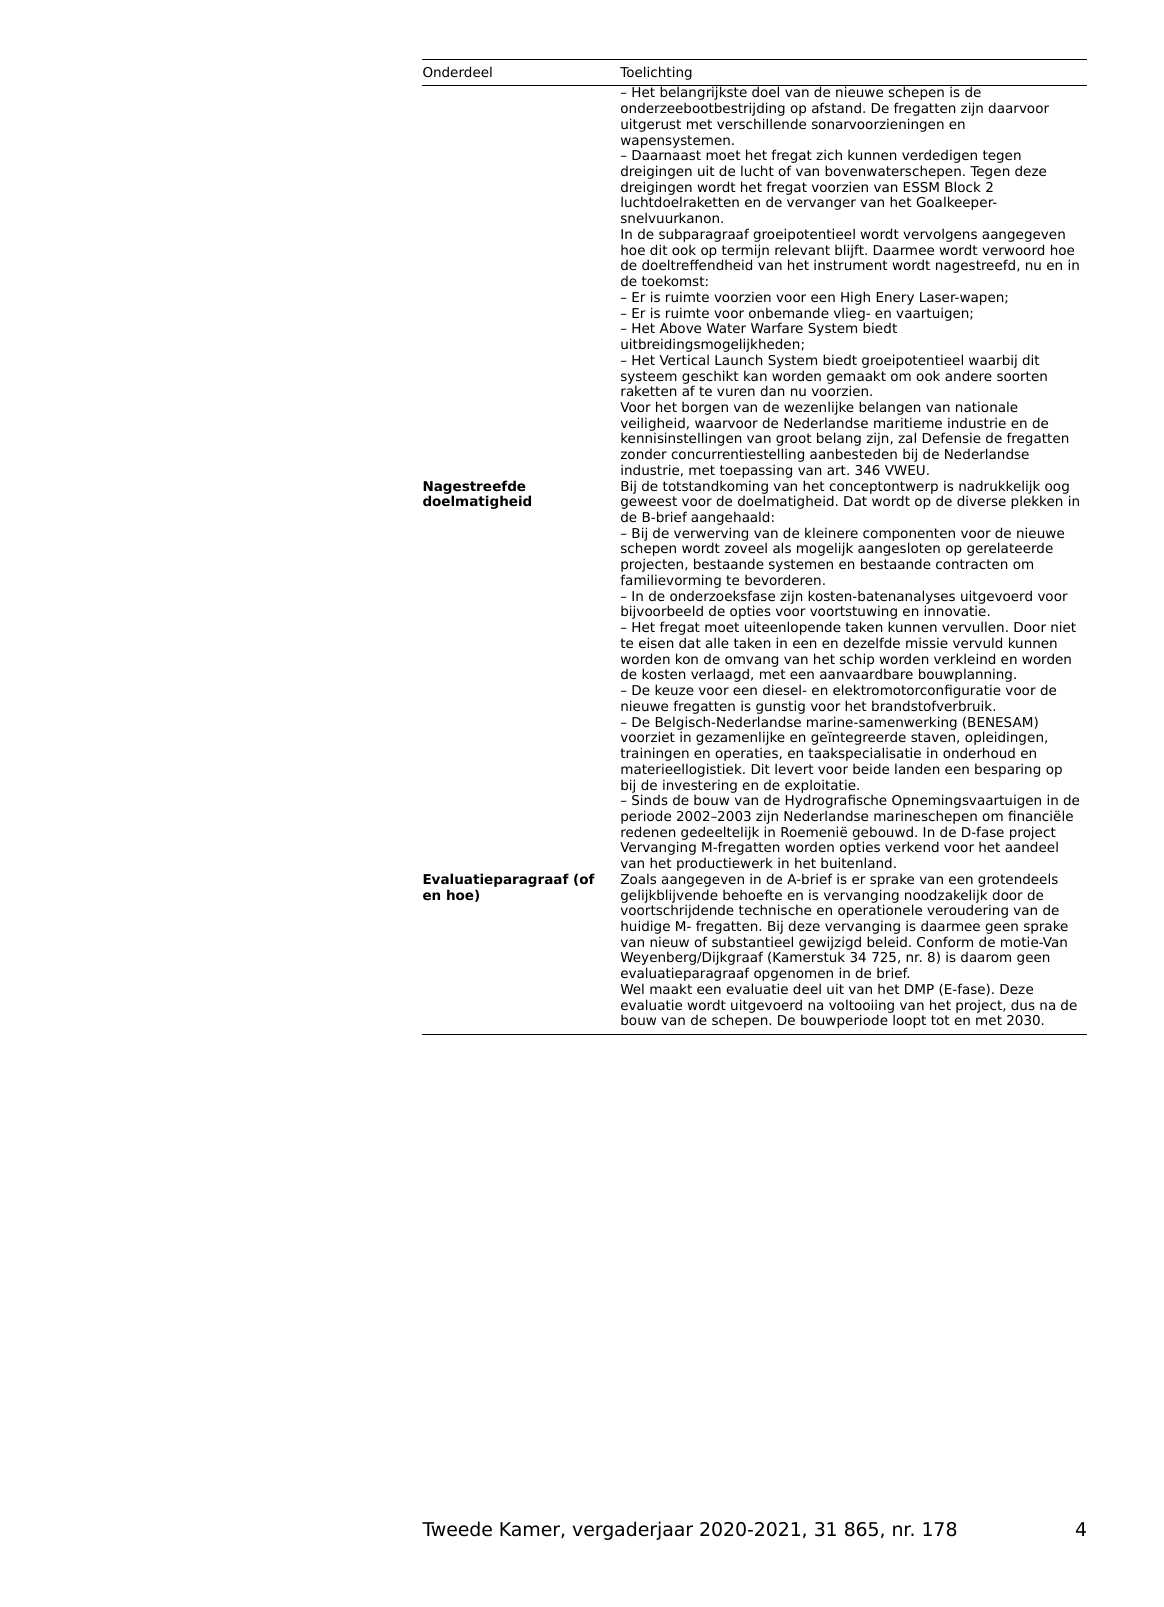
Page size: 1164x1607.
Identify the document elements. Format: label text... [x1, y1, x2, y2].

table_header Toelichting [614, 60, 1087, 85]
table_cell Bij de totstandkoming van het conceptontwerp is nadrukkelijk oog geweest voor de doelmatigheid. Dat wordt op de diverse plekken in de B-brief aangehaald: – Bij de verwerving van de kleinere componenten voor de nieuwe schepen wordt zoveel als mogelijk aangesloten op gerelateerde projecten, bestaande systemen en bestaande contracten om familievorming te bevorderen. – In de onderzoeksfase zijn kosten-batenanalyses uitgevoerd voor bijvoorbeeld de opties voor voortstuwing en innovatie. – Het fregat moet uiteenlopende taken kunnen vervullen. Door niet te eisen dat alle taken in een en dezelfde missie vervuld kunnen worden kon de omvang van het schip worden verkleind en worden de kosten verlaagd, met een aanvaardbare bouwplanning. – De keuze voor een diesel- en elektromotorconfiguratie voor de nieuwe fregatten is gunstig voor het brandstofverbruik. – De Belgisch-Nederlandse marine-samenwerking (BENESAM) voorziet in gezamenlijke en geïntegreerde staven, opleidingen, trainingen en operaties, en taakspecialisatie in onderhoud en materieellogistiek. Dit levert voor beide landen een besparing op bij de investering en de exploitatie. – Sinds de bouw van de Hydrografische Opnemingsvaartuigen in de periode 2002–2003 zijn Nederlandse marineschepen om financiële redenen gedeeltelijk in Roemenië gebouwd. In de D-fase project Vervanging M-fregatten worden opties verkend voor het aandeel van het productiewerk in het buitenland. [614, 479, 1087, 872]
table_header Onderdeel [422, 60, 614, 85]
table_cell Zoals aangegeven in de A-brief is er sprake van een grotendeels gelijkblijvende behoefte en is vervanging noodzakelijk door de voortschrijdende technische en operationele veroudering van de huidige M- fregatten. Bij deze vervanging is daarmee geen sprake van nieuw of substantieel gewijzigd beleid. Conform de motie-Van Weyenberg/Dijkgraaf (Kamerstuk 34 725, nr. 8) is daarom geen evaluatieparagraaf opgenomen in de brief. Wel maakt een evaluatie deel uit van het DMP (E-fase). Deze evaluatie wordt uitgevoerd na voltooiing van het project, dus na de bouw van de schepen. De bouwperiode loopt tot en met 2030. [614, 872, 1087, 1034]
table_cell – Het belangrijkste doel van de nieuwe schepen is de onderzeebootbestrijding op afstand. De fregatten zijn daarvoor uitgerust met verschillende sonarvoorzieningen en wapensystemen. – Daarnaast moet het fregat zich kunnen verdedigen tegen dreigingen uit de lucht of van bovenwaterschepen. Tegen deze dreigingen wordt het fregat voorzien van ESSM Block 2 luchtdoelraketten en de vervanger van het Goalkeeper-snelvuurkanon. In de subparagraaf groeipotentieel wordt vervolgens aangegeven hoe dit ook op termijn relevant blijft. Daarmee wordt verwoord hoe de doeltreffendheid van het instrument wordt nagestreefd, nu en in de toekomst: – Er is ruimte voorzien voor een High Enery Laser-wapen; – Er is ruimte voor onbemande vlieg- en vaartuigen; – Het Above Water Warfare System biedt uitbreidingsmogelijkheden; – Het Vertical Launch System biedt groeipotentieel waarbij dit systeem geschikt kan worden gemaakt om ook andere soorten raketten af te vuren dan nu voorzien. Voor het borgen van de wezenlijke belangen van nationale veiligheid, waarvoor de Nederlandse maritieme industrie en de kennisinstellingen van groot belang zijn, zal Defensie de fregatten zonder concurrentiestelling aanbesteden bij de Nederlandse industrie, met toepassing van art. 346 VWEU. [614, 86, 1087, 478]
table_cell Evaluatieparagraaf (of en hoe) [422, 872, 614, 1034]
table_cell Nagestreefde doelmatigheid [422, 479, 614, 872]
table_cell [422, 86, 614, 478]
